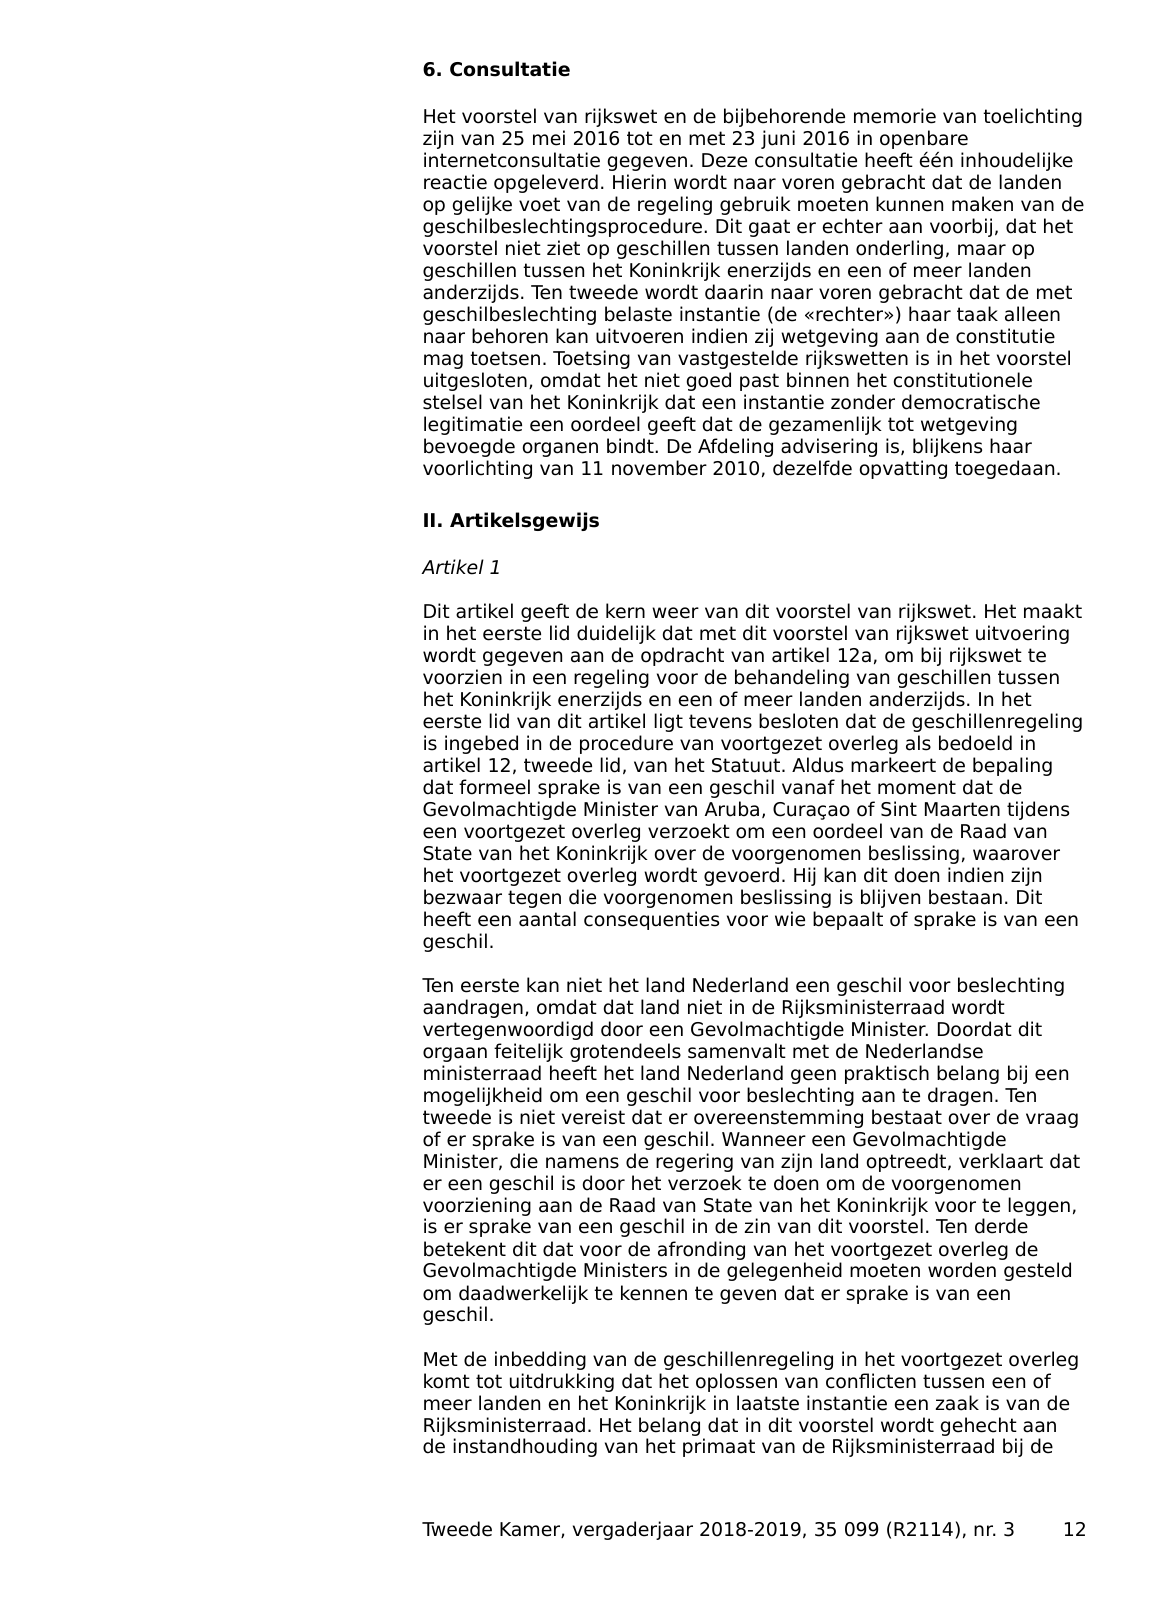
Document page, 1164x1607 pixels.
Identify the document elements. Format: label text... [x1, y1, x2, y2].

subtitle Artikel 1 [422, 557, 1087, 579]
text Dit artikel geeft de kern weer van dit voorstel van rijkswet. Het maakt in het eerste lid duidelijk dat met dit voorstel van rijkswet uitvoering wordt gegeven aan de opdracht van artikel 12a, om bij rijkswet te voorzien in een regeling voor de behandeling van geschillen tussen het Koninkrijk enerzijds en een of meer landen anderzijds. In het eerste lid van dit artikel ligt tevens besloten dat de geschillenregeling is ingebed in de procedure van voortgezet overleg als bedoeld in artikel 12, tweede lid, van het Statuut. Aldus markeert de bepaling dat formeel sprake is van een geschil vanaf het moment dat de Gevolmachtigde Minister van Aruba, Curaçao of Sint Maarten tijdens een voortgezet overleg verzoekt om een oordeel van de Raad van State van het Koninkrijk over de voorgenomen beslissing, waarover het voortgezet overleg wordt gevoerd. Hij kan dit doen indien zijn bezwaar tegen die voorgenomen beslissing is blijven bestaan. Dit heeft een aantal consequenties voor wie bepaalt of sprake is van een geschil. [422, 601, 1087, 952]
text Met de inbedding van de geschillenregeling in het voortgezet overleg komt tot uitdrukking dat het oplossen van conflicten tussen een of meer landen en het Koninkrijk in laatste instantie een zaak is van de Rijksministerraad. Het belang dat in dit voorstel wordt gehecht aan de instandhouding van het primaat van de Rijksministerraad bij de [422, 1348, 1087, 1458]
text Het voorstel van rijkswet en de bijbehorende memorie van toelichting zijn van 25 mei 2016 tot en met 23 juni 2016 in openbare internetconsultatie gegeven. Deze consultatie heeft één inhoudelijke reactie opgeleverd. Hierin wordt naar voren gebracht dat de landen op gelijke voet van de regeling gebruik moeten kunnen maken van de geschilbeslechtingsprocedure. Dit gaat er echter aan voorbij, dat het voorstel niet ziet op geschillen tussen landen onderling, maar op geschillen tussen het Koninkrijk enerzijds en een of meer landen anderzijds. Ten tweede wordt daarin naar voren gebracht dat de met geschilbeslechting belaste instantie (de «rechter») haar taak alleen naar behoren kan uitvoeren indien zij wetgeving aan de constitutie mag toetsen. Toetsing van vastgestelde rijkswetten is in het voorstel uitgesloten, omdat het niet goed past binnen het constitutionele stelsel van het Koninkrijk dat een instantie zonder democratische legitimatie een oordeel geeft dat de gezamenlijk tot wetgeving bevoegde organen bindt. De Afdeling advisering is, blijkens haar voorlichting van 11 november 2010, dezelfde opvatting toegedaan. [422, 106, 1087, 480]
subtitle II. Artikelsgewijs [422, 510, 1087, 532]
text Ten eerste kan niet het land Nederland een geschil voor beslechting aandragen, omdat dat land niet in de Rijksministerraad wordt vertegenwoordigd door een Gevolmachtigde Minister. Doordat dit orgaan feitelijk grotendeels samenvalt met de Nederlandse ministerraad heeft het land Nederland geen praktisch belang bij een mogelijkheid om een geschil voor beslechting aan te dragen. Ten tweede is niet vereist dat er overeenstemming bestaat over de vraag of er sprake is van een geschil. Wanneer een Gevolmachtigde Minister, die namens de regering van zijn land optreedt, verklaart dat er een geschil is door het verzoek te doen om de voorgenomen voorziening aan de Raad van State van het Koninkrijk voor te leggen, is er sprake van een geschil in de zin van dit voorstel. Ten derde betekent dit dat voor de afronding van het voortgezet overleg de Gevolmachtigde Ministers in de gelegenheid moeten worden gesteld om daadwerkelijk te kennen te geven dat er sprake is van een geschil. [422, 975, 1087, 1326]
subtitle 6. Consultatie [422, 59, 1087, 81]
